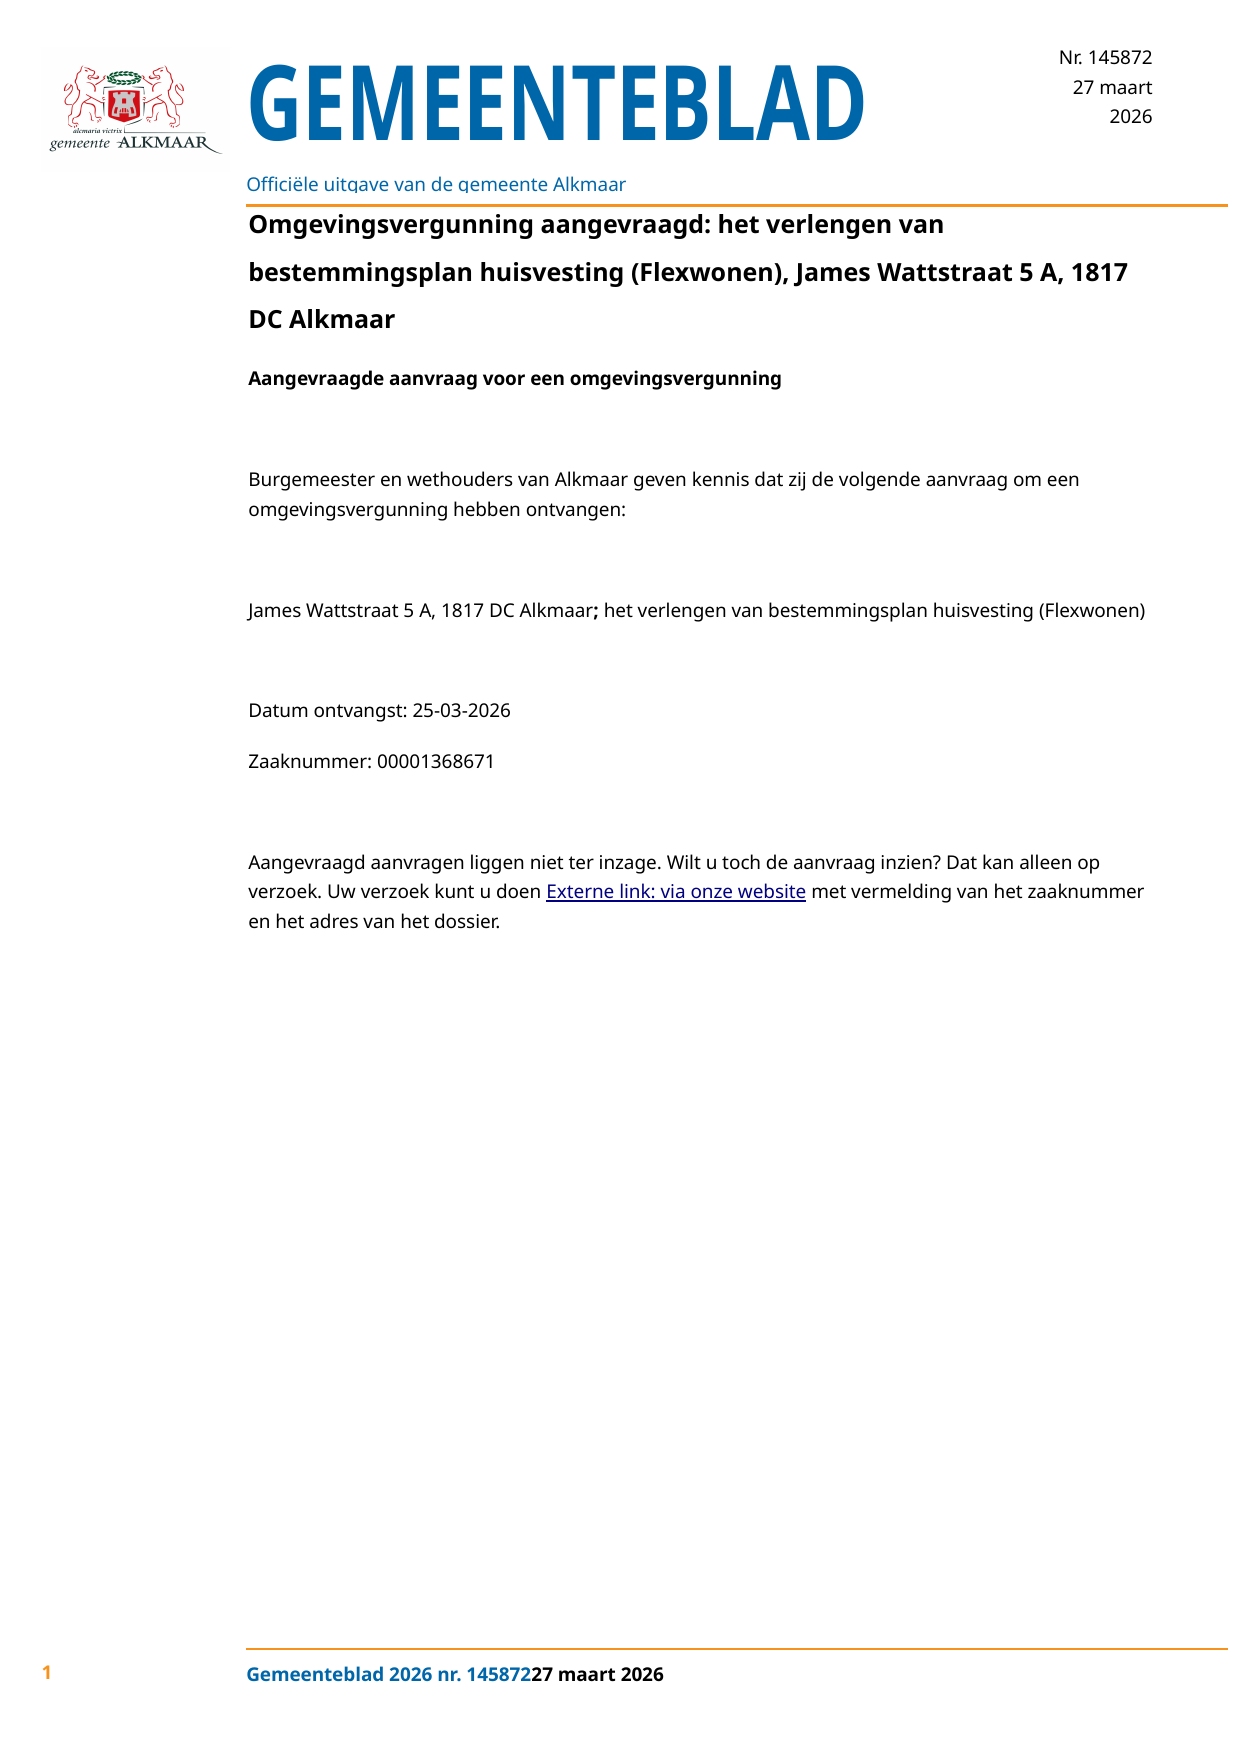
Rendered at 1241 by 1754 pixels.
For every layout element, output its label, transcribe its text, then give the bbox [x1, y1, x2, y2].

text Burgemeester en wethouders van Alkmaar geven kennis dat zij de volgende aanvraag om een omgevingsvergunning hebben ontvangen: [248, 466, 1152, 522]
picture [41, 47, 231, 172]
text Aangevraagd aanvragen liggen niet ter inzage. Wilt u toch de aanvraag inzien? Dat kan alleen op verzoek. Uw verzoek kunt u doen Externe link: via onze website met vermelding van het zaaknummer en het adres van het dossier. [248, 849, 1152, 934]
text Datum ontvangst: 25-03-2026 [248, 698, 1152, 723]
text Zaaknummer: 00001368671 [248, 748, 1152, 774]
text Omgevingsvergunning aangevraagd: het verlengen van bestemmingsplan huisvesting (Flexwonen), James Wattstraat 5 A, 1817 DC Alkmaar [248, 207, 1152, 336]
text Aangevraagde aanvraag voor een omgevingsvergunning [248, 366, 1152, 391]
text James Wattstraat 5 A, 1817 DC Alkmaar; het verlengen van bestemmingsplan huisvesting (Flexwonen) [248, 597, 1152, 622]
